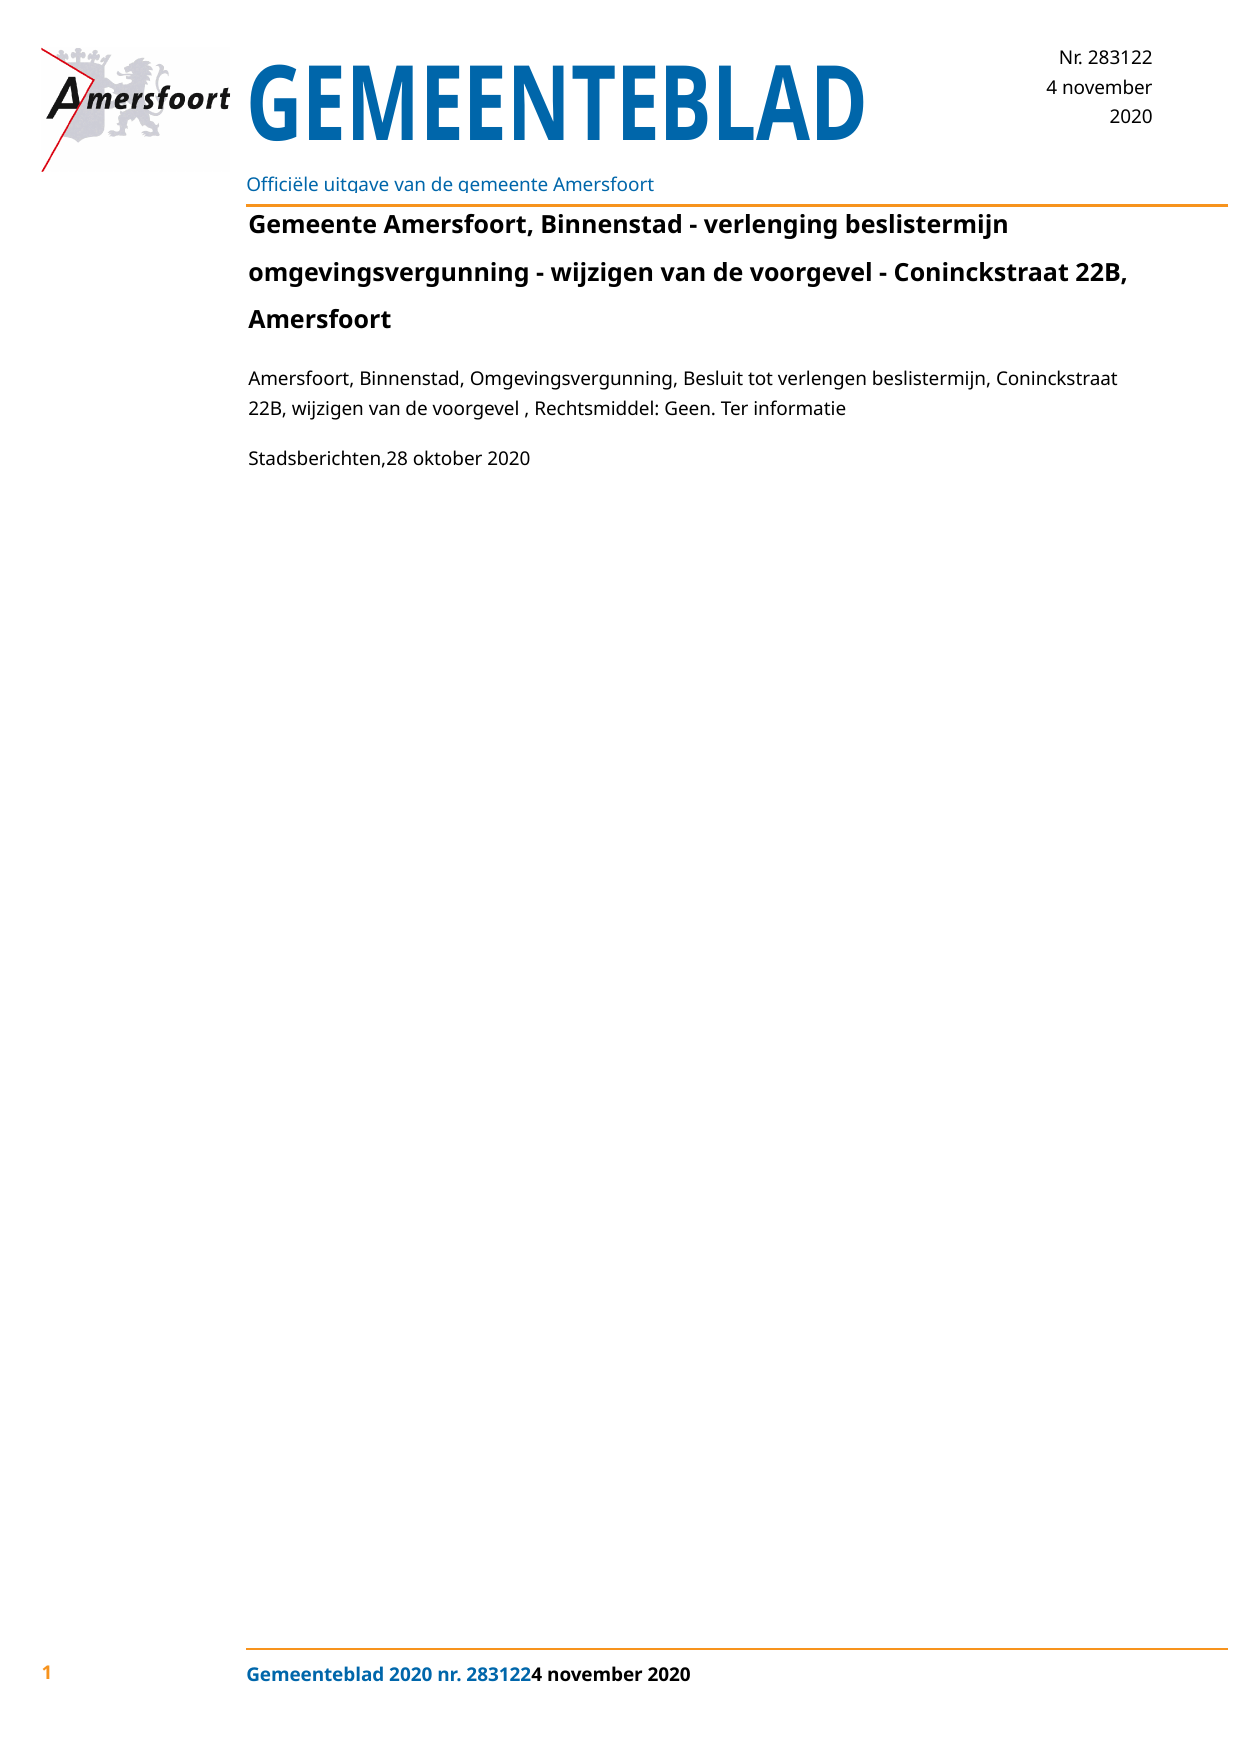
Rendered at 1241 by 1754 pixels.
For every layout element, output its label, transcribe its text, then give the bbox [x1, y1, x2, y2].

text Gemeente Amersfoort, Binnenstad - verlenging beslistermijn omgevingsvergunning - wijzigen van de voorgevel - Coninckstraat 22B, Amersfoort [248, 207, 1152, 336]
text Amersfoort, Binnenstad, Omgevingsvergunning, Besluit tot verlengen beslistermijn, Coninckstraat 22B, wijzigen van de voorgevel , Rechtsmiddel: Geen. Ter informatie [248, 366, 1152, 421]
text Stadsberichten,28 oktober 2020 [248, 446, 1152, 471]
picture [41, 47, 231, 172]
